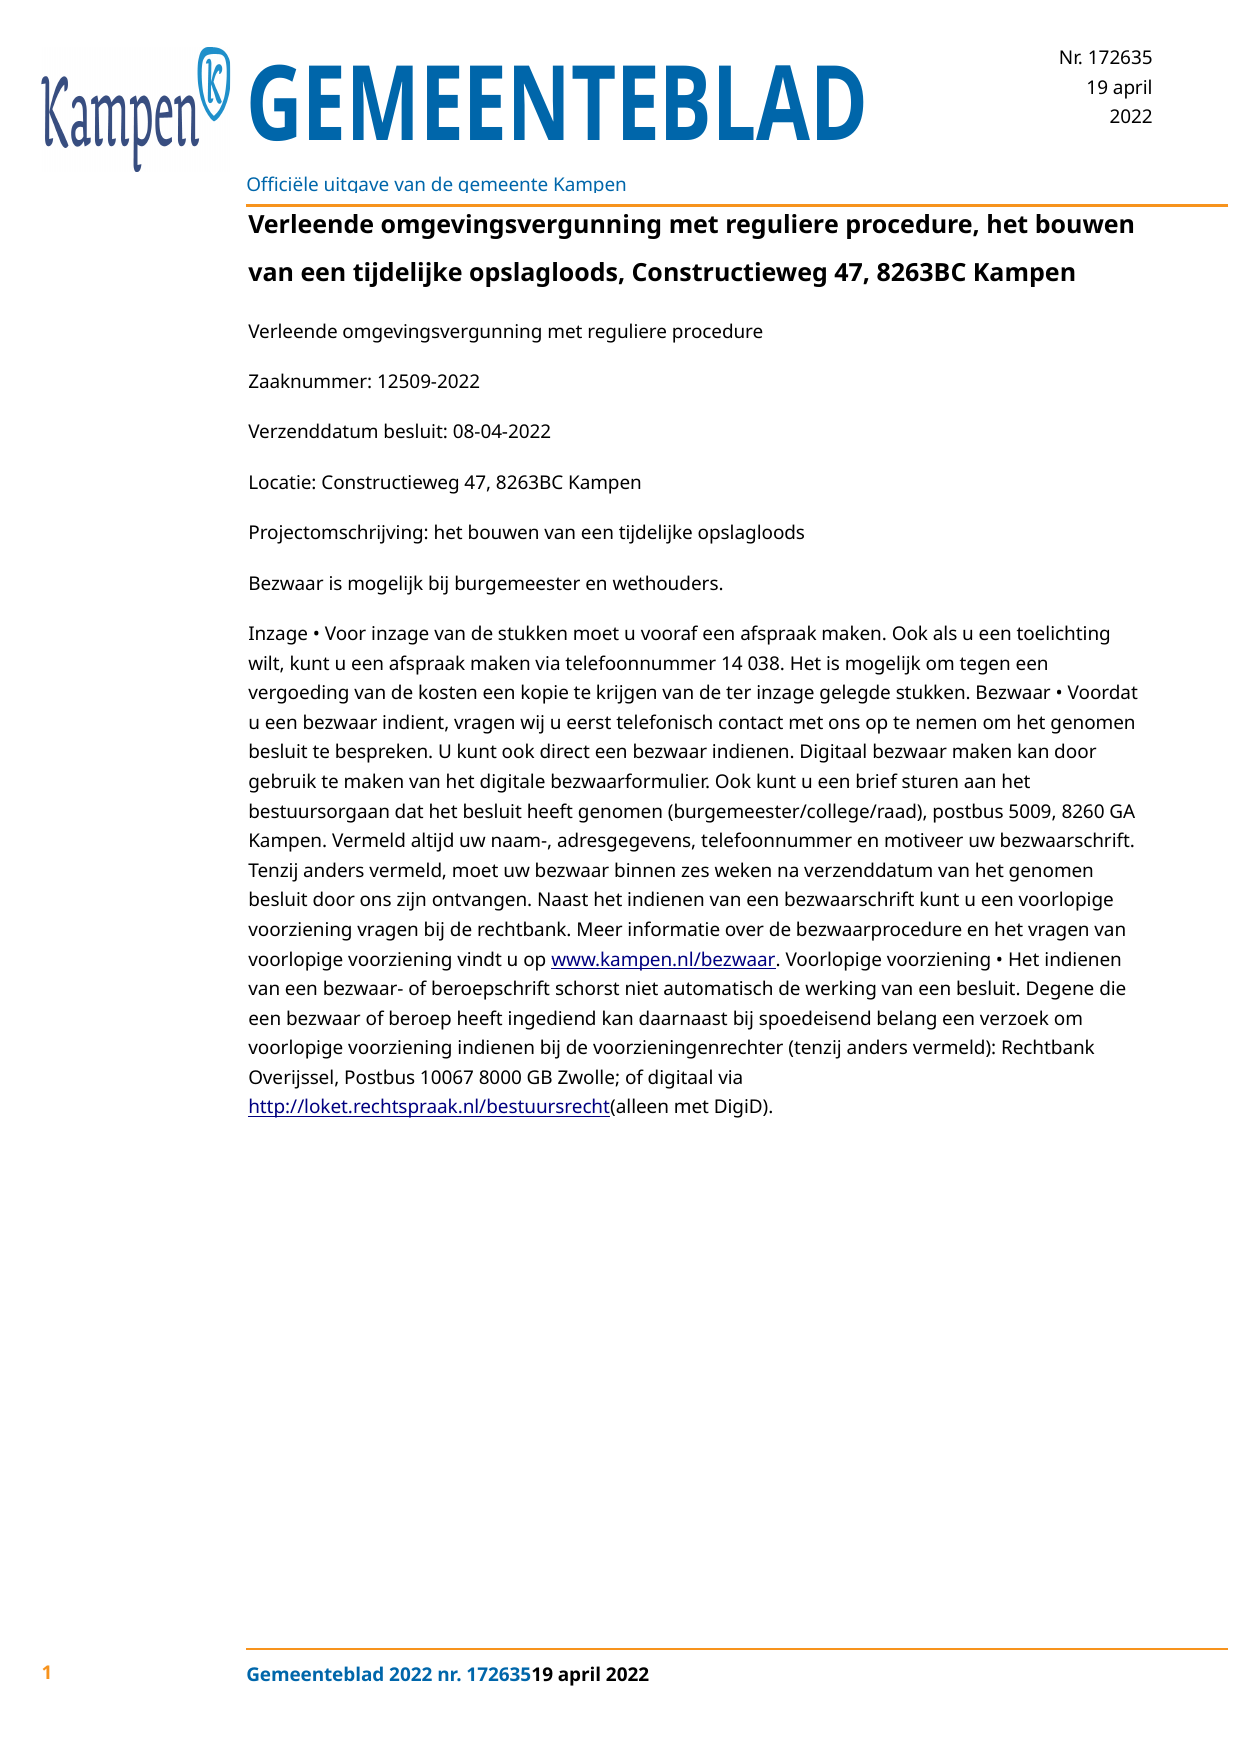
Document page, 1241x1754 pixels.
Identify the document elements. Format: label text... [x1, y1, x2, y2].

text Verleende omgevingsvergunning met reguliere procedure [248, 318, 1152, 344]
text Projectomschrijving: het bouwen van een tijdelijke opslagloods [248, 519, 1152, 545]
picture [41, 47, 231, 172]
text Inzage • Voor inzage van de stukken moet u vooraf een afspraak maken. Ook als u een toelichting wilt, kunt u een afspraak maken via telefoonnummer 14 038. Het is mogelijk om tegen een vergoeding van de kosten een kopie te krijgen van de ter inzage gelegde stukken. Bezwaar • Voordat u een bezwaar indient, vragen wij u eerst telefonisch contact met ons op te nemen om het genomen besluit te bespreken. U kunt ook direct een bezwaar indienen. Digitaal bezwaar maken kan door gebruik te maken van het digitale bezwaarformulier. Ook kunt u een brief sturen aan het bestuursorgaan dat het besluit heeft genomen (burgemeester/college/raad), postbus 5009, 8260 GA Kampen. Vermeld altijd uw naam-, adresgegevens, telefoonnummer en motiveer uw bezwaarschrift. Tenzij anders vermeld, moet uw bezwaar binnen zes weken na verzenddatum van het genomen besluit door ons zijn ontvangen. Naast het indienen van een bezwaarschrift kunt u een voorlopige voorziening vragen bij de rechtbank. Meer informatie over de bezwaarprocedure en het vragen van voorlopige voorziening vindt u op www.kampen.nl/bezwaar. Voorlopige voorziening • Het indienen van een bezwaar- of beroepschrift schorst niet automatisch de werking van een besluit. Degene die een bezwaar of beroep heeft ingediend kan daarnaast bij spoedeisend belang een verzoek om voorlopige voorziening indienen bij de voorzieningenrechter (tenzij anders vermeld): Rechtbank Overijssel, Postbus 10067 8000 GB Zwolle; of digitaal via http://loket.rechtspraak.nl/bestuursrecht(alleen met DigiD). [248, 620, 1152, 1119]
text Zaaknummer: 12509-2022 [248, 368, 1152, 394]
text Verleende omgevingsvergunning met reguliere procedure, het bouwen van een tijdelijke opslagloods, Constructieweg 47, 8263BC Kampen [248, 207, 1152, 288]
text Verzenddatum besluit: 08-04-2022 [248, 419, 1152, 444]
text Locatie: Constructieweg 47, 8263BC Kampen [248, 469, 1152, 495]
text Bezwaar is mogelijk bij burgemeester en wethouders. [248, 570, 1152, 596]
